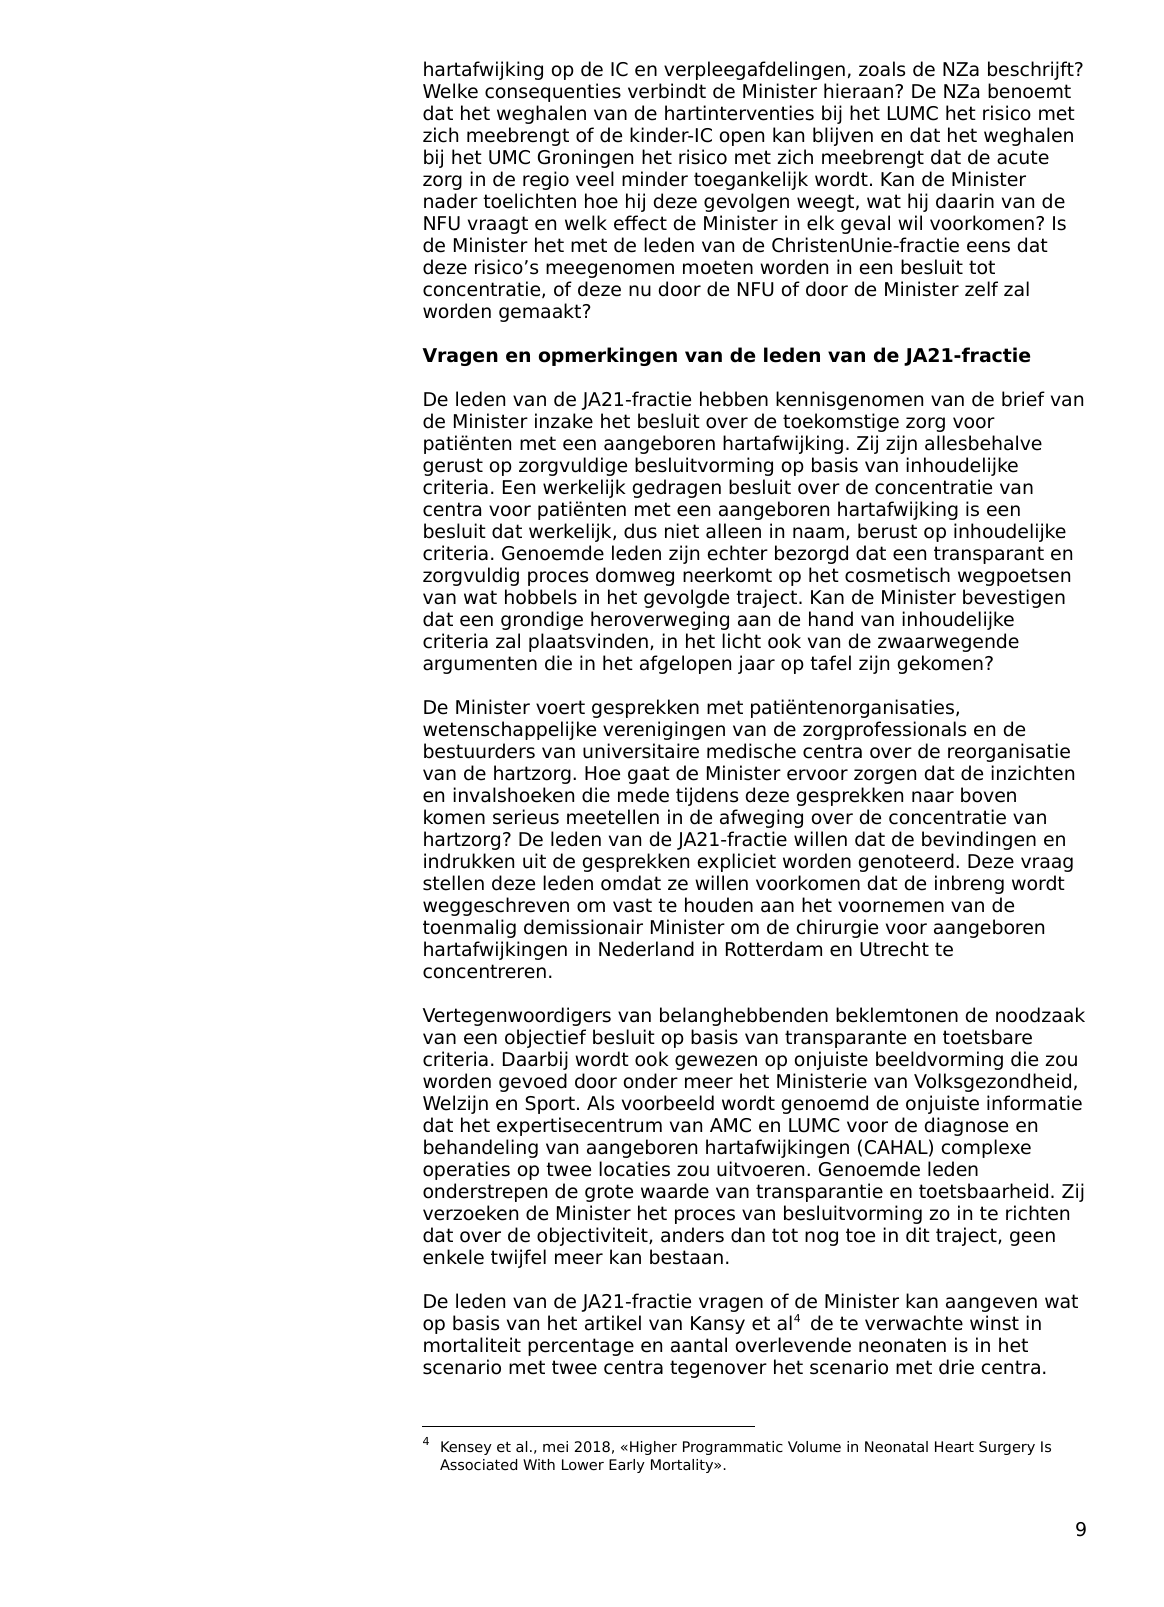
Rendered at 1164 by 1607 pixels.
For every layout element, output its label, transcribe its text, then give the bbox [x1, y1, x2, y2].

text De leden van de JA21-fractie vragen of de Minister kan aangeven wat op basis van het artikel van Kansy et al de te verwachte winst in mortaliteit percentage en aantal overlevende neonaten is in het scenario met twee centra tegenover het scenario met drie centra. [422, 1291, 1087, 1379]
text hartafwijking op de IC en verpleegafdelingen, zoals de NZa beschrijft? Welke consequenties verbindt de Minister hieraan? De NZa benoemt dat het weghalen van de hartinterventies bij het LUMC het risico met zich meebrengt of de kinder-IC open kan blijven en dat het weghalen bij het UMC Groningen het risico met zich meebrengt dat de acute zorg in de regio veel minder toegankelijk wordt. Kan de Minister nader toelichten hoe hij deze gevolgen weegt, wat hij daarin van de NFU vraagt en welk effect de Minister in elk geval wil voorkomen? Is de Minister het met de leden van de ChristenUnie-fractie eens dat deze risico’s meegenomen moeten worden in een besluit tot concentratie, of deze nu door de NFU of door de Minister zelf zal worden gemaakt? [422, 59, 1087, 323]
text De leden van de JA21-fractie hebben kennisgenomen van de brief van de Minister inzake het besluit over de toekomstige zorg voor patiënten met een aangeboren hartafwijking. Zij zijn allesbehalve gerust op zorgvuldige besluitvorming op basis van inhoudelijke criteria. Een werkelijk gedragen besluit over de concentratie van centra voor patiënten met een aangeboren hartafwijking is een besluit dat werkelijk, dus niet alleen in naam, berust op inhoudelijke criteria. Genoemde leden zijn echter bezorgd dat een transparant en zorgvuldig proces domweg neerkomt op het cosmetisch wegpoetsen van wat hobbels in het gevolgde traject. Kan de Minister bevestigen dat een grondige heroverweging aan de hand van inhoudelijke criteria zal plaatsvinden, in het licht ook van de zwaarwegende argumenten die in het afgelopen jaar op tafel zijn gekomen? [422, 389, 1087, 675]
text Vertegenwoordigers van belanghebbenden beklemtonen de noodzaak van een objectief besluit op basis van transparante en toetsbare criteria. Daarbij wordt ook gewezen op onjuiste beeldvorming die zou worden gevoed door onder meer het Ministerie van Volksgezondheid, Welzijn en Sport. Als voorbeeld wordt genoemd de onjuiste informatie dat het expertisecentrum van AMC en LUMC voor de diagnose en behandeling van aangeboren hartafwijkingen (CAHAL) complexe operaties op twee locaties zou uitvoeren. Genoemde leden onderstrepen de grote waarde van transparantie en toetsbaarheid. Zij verzoeken de Minister het proces van besluitvorming zo in te richten dat over de objectiviteit, anders dan tot nog toe in dit traject, geen enkele twijfel meer kan bestaan. [422, 1005, 1087, 1269]
text Kensey et al., mei 2018, «Higher Programmatic Volume in Neonatal Heart Surgery Is Associated With Lower Early Mortality». [422, 1435, 1087, 1474]
text De Minister voert gesprekken met patiëntenorganisaties, wetenschappelijke verenigingen van de zorgprofessionals en de bestuurders van universitaire medische centra over de reorganisatie van de hartzorg. Hoe gaat de Minister ervoor zorgen dat de inzichten en invalshoeken die mede tijdens deze gesprekken naar boven komen serieus meetellen in de afweging over de concentratie van hartzorg? De leden van de JA21-fractie willen dat de bevindingen en indrukken uit de gesprekken expliciet worden genoteerd. Deze vraag stellen deze leden omdat ze willen voorkomen dat de inbreng wordt weggeschreven om vast te houden aan het voornemen van de toenmalig demissionair Minister om de chirurgie voor aangeboren hartafwijkingen in Nederland in Rotterdam en Utrecht te concentreren. [422, 697, 1087, 983]
subtitle Vragen en opmerkingen van de leden van de JA21-fractie [422, 345, 1087, 367]
